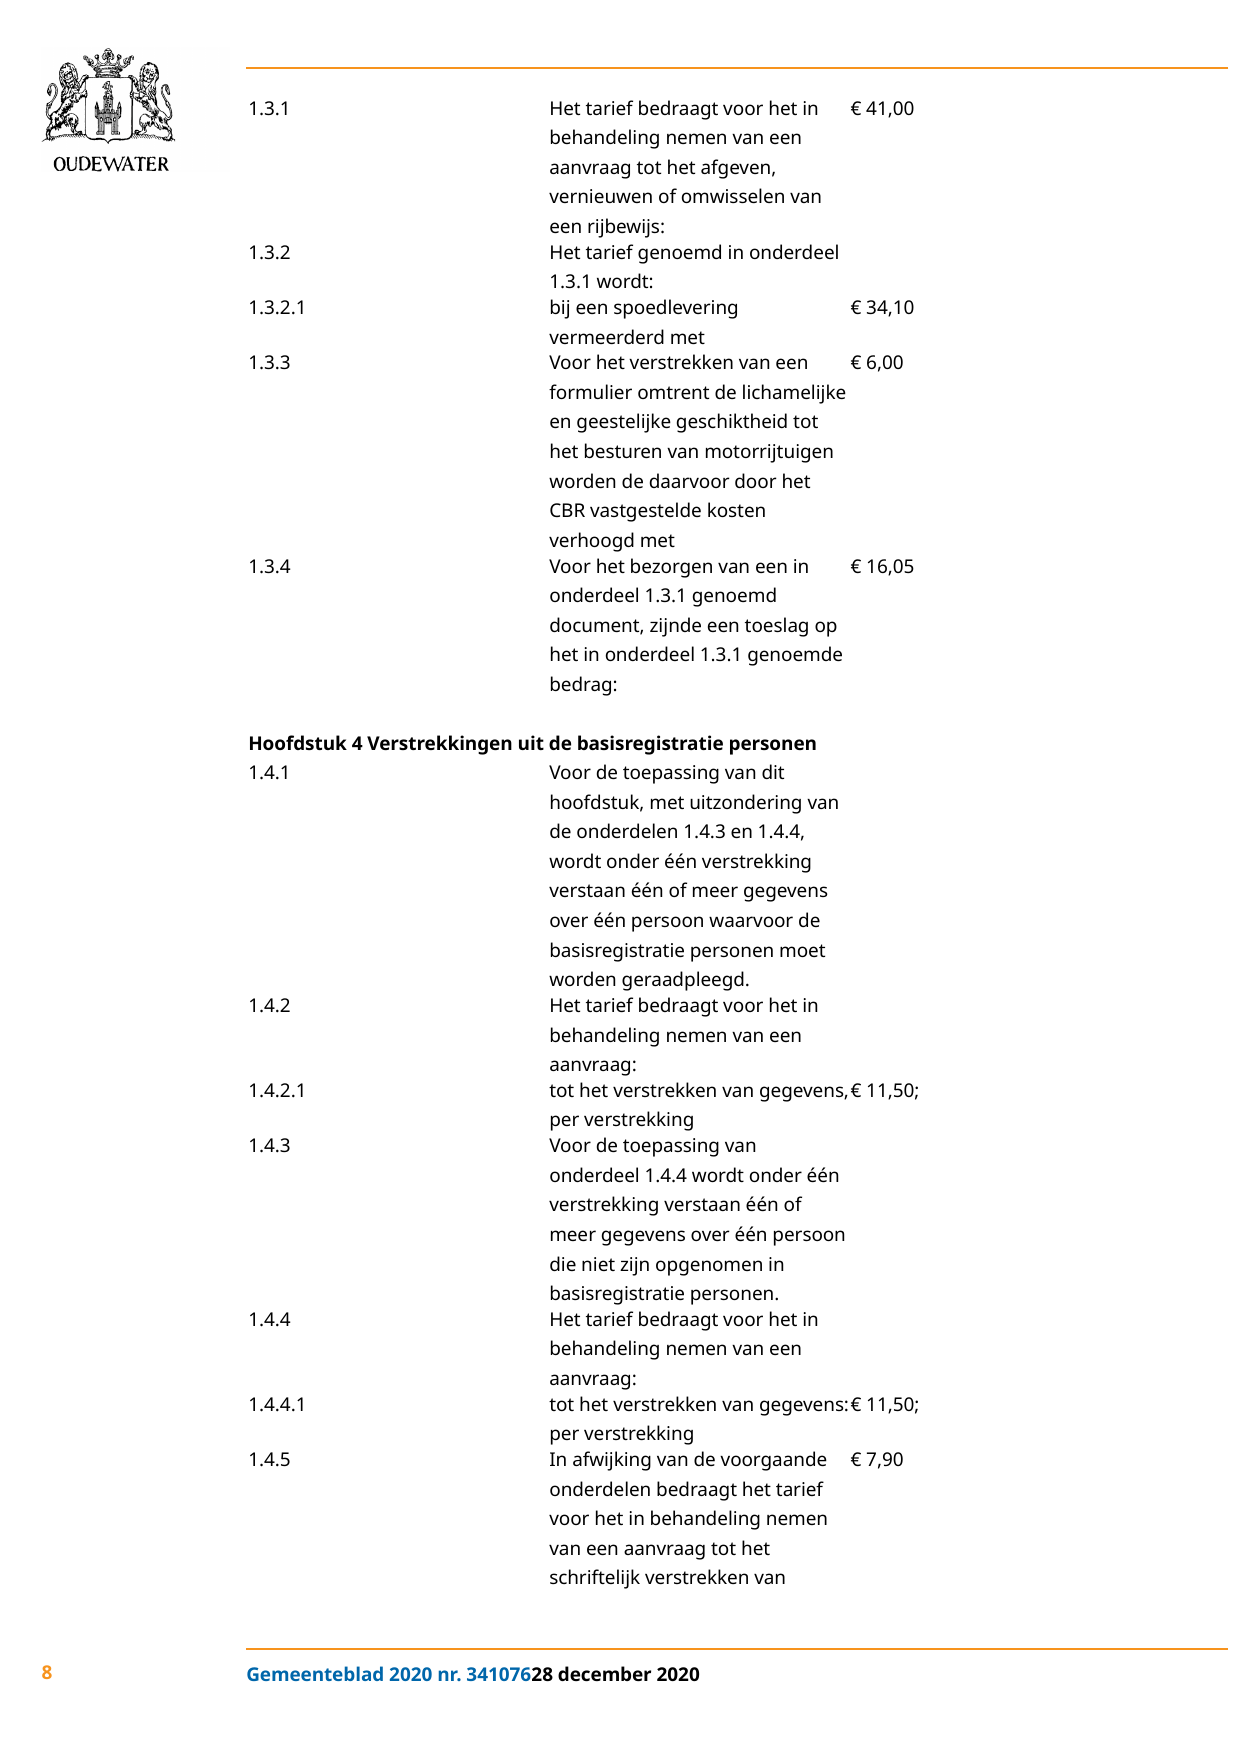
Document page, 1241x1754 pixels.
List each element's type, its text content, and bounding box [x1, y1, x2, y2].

table_cell € 7,90 [850, 1446, 1152, 1590]
table_cell 1.3.4 [248, 553, 549, 697]
table_cell € 16,05 [850, 553, 1152, 697]
picture [41, 47, 231, 172]
table_header € 41,00 [850, 95, 1152, 239]
table_cell [850, 239, 1152, 294]
table_cell Het tarief bedraagt voor het in behandeling nemen van een aanvraag: [549, 992, 850, 1077]
table_cell 1.4.2.1 [248, 1077, 549, 1132]
table_cell Het tarief genoemd in onderdeel 1.3.1 wordt: [549, 239, 850, 294]
table_header 1.3.1 [248, 95, 549, 239]
table_cell € 34,10 [850, 294, 1152, 349]
table_cell 1.4.4.1 [248, 1391, 549, 1446]
table_cell 1.3.2 [248, 239, 549, 294]
table_header Het tarief bedraagt voor het in behandeling nemen van een aanvraag tot het afgeven, vernieuwen of omwisselen van een rijbewijs: [549, 95, 850, 239]
table_cell tot het verstrekken van gegevens: per verstrekking [549, 1391, 850, 1446]
table_cell Het tarief bedraagt voor het in behandeling nemen van een aanvraag: [549, 1306, 850, 1391]
table_cell 1.3.2.1 [248, 294, 549, 349]
table_cell Voor het bezorgen van een in onderdeel 1.3.1 genoemd document, zijnde een toeslag op het in onderdeel 1.3.1 genoemde bedrag: [549, 553, 850, 697]
table_cell [850, 1306, 1152, 1391]
table_cell € 6,00 [850, 350, 1152, 553]
table_cell tot het verstrekken van gegevens, per verstrekking [549, 1077, 850, 1132]
table_cell € 11,50; [850, 1077, 1152, 1132]
table_cell 1.4.2 [248, 992, 549, 1077]
table_header [850, 759, 1152, 992]
table_cell 1.4.3 [248, 1133, 549, 1306]
table_cell € 11,50; [850, 1391, 1152, 1446]
text Hoofdstuk 4 Verstrekkingen uit de basisregistratie personen [248, 730, 1152, 755]
table_cell In afwijking van de voorgaande onderdelen bedraagt het tarief voor het in behandeling nemen van een aanvraag tot het schriftelijk verstrekken van [549, 1446, 850, 1590]
table_header Voor de toepassing van dit hoofdstuk, met uitzondering van de onderdelen 1.4.3 en 1.4.4, wordt onder één verstrekking verstaan één of meer gegevens over één persoon waarvoor de basisregistratie personen moet worden geraadpleegd. [549, 759, 850, 992]
table_cell Voor de toepassing van onderdeel 1.4.4 wordt onder één verstrekking verstaan één of meer gegevens over één persoon die niet zijn opgenomen in basisregistratie personen. [549, 1133, 850, 1306]
table_cell [850, 992, 1152, 1077]
table_cell bij een spoedlevering vermeerderd met [549, 294, 850, 349]
table_cell 1.4.4 [248, 1306, 549, 1391]
table_cell [850, 1133, 1152, 1306]
table_header 1.4.1 [248, 759, 549, 992]
table_cell Voor het verstrekken van een formulier omtrent de lichamelijke en geestelijke geschiktheid tot het besturen van motorrijtuigen worden de daarvoor door het CBR vastgestelde kosten verhoogd met [549, 350, 850, 553]
table_cell 1.3.3 [248, 350, 549, 553]
table_cell 1.4.5 [248, 1446, 549, 1590]
